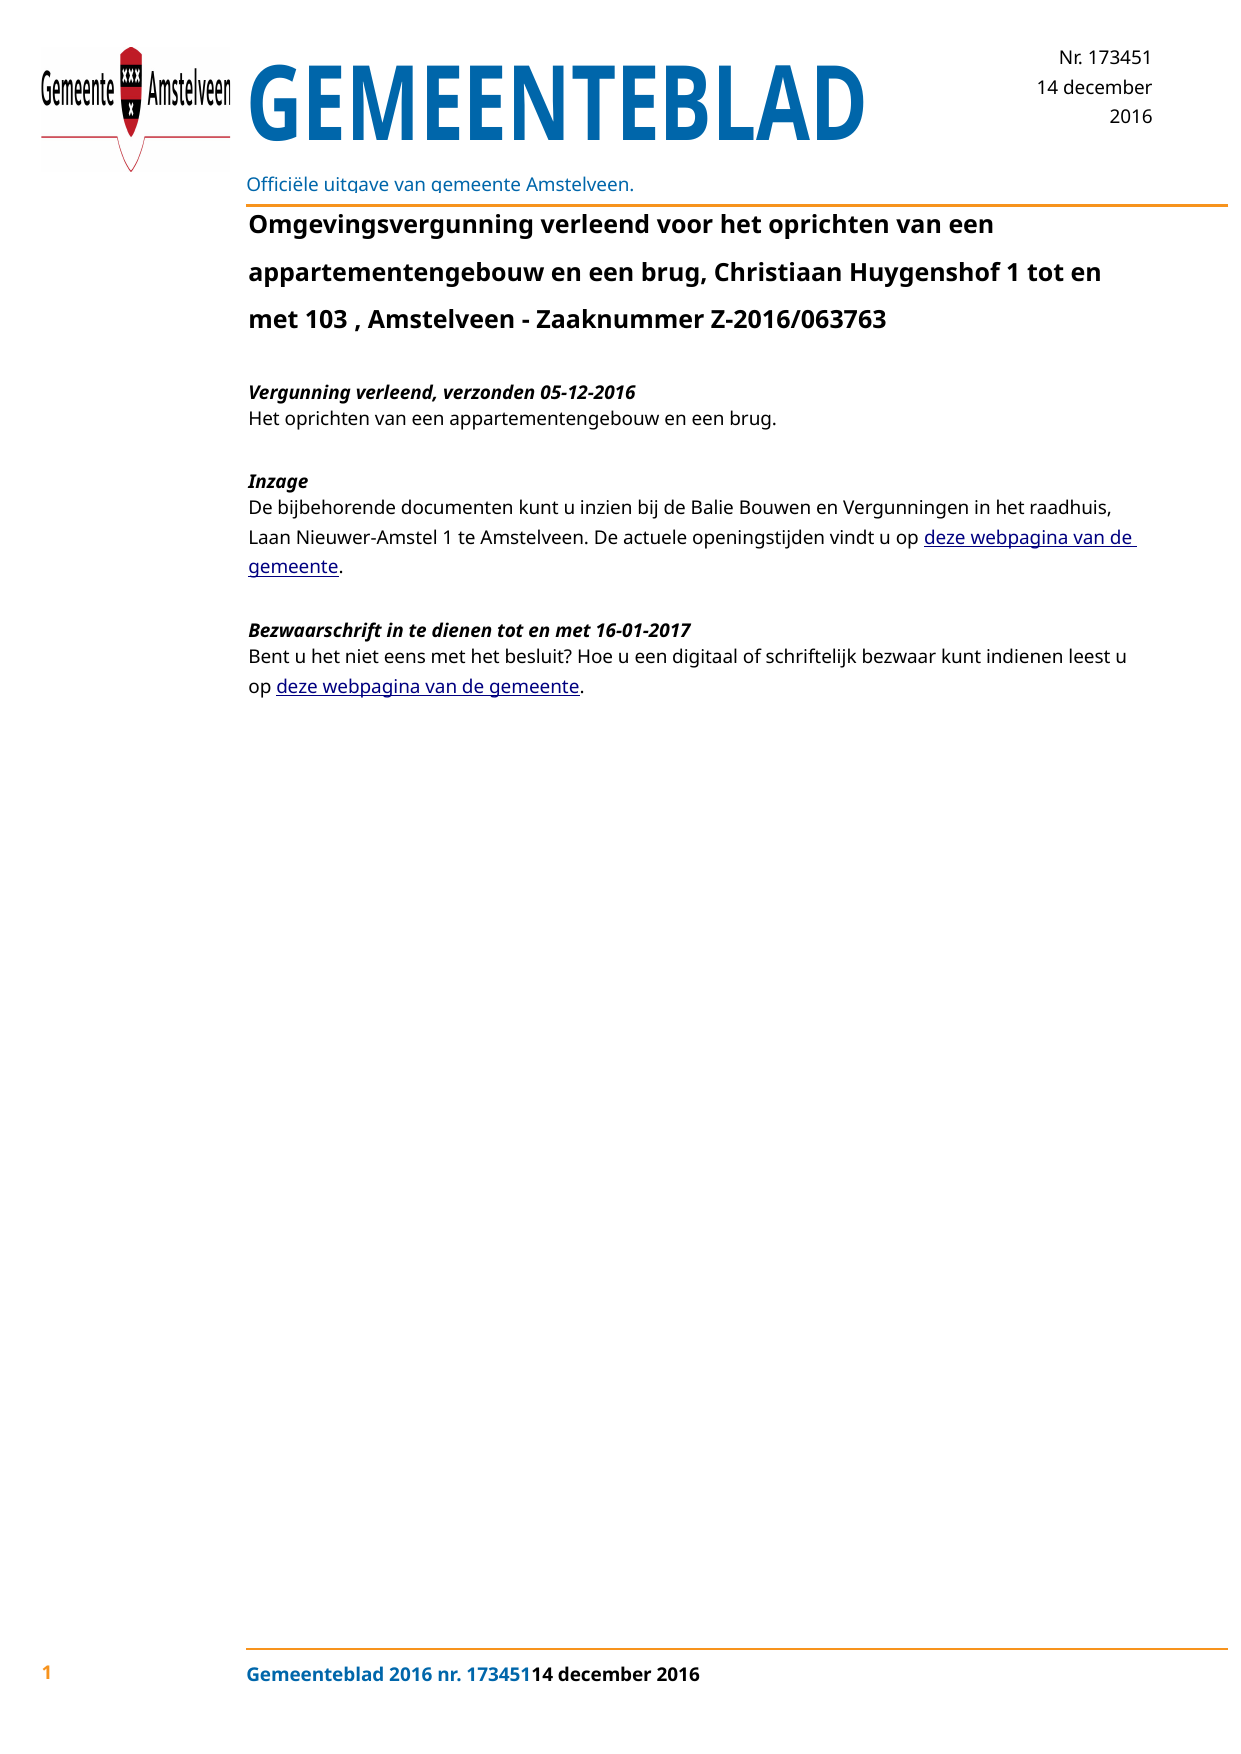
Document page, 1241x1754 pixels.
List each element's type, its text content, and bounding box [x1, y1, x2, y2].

text Omgevingsvergunning verleend voor het oprichten van een appartementengebouw en een brug, Christiaan Huygenshof 1 tot en met 103 , Amstelveen - Zaaknummer Z-2016/063763 [248, 207, 1152, 336]
picture [41, 47, 231, 172]
text De bijbehorende documenten kunt u inzien bij de Balie Bouwen en Vergunningen in het raadhuis, Laan Nieuwer-Amstel 1 te Amstelveen. De actuele openingstijden vindt u op deze webpagina van de gemeente. [248, 494, 1152, 579]
text Bezwaarschrift in te dienen tot en met 16-01-2017 [248, 618, 1152, 643]
text Inzage [248, 469, 1152, 494]
text Vergunning verleend, verzonden 05-12-2016 [248, 379, 1152, 405]
text Bent u het niet eens met het besluit? Hoe u een digitaal of schriftelijk bezwaar kunt indienen leest u op deze webpagina van de gemeente. [248, 643, 1152, 699]
text Het oprichten van een appartementengebouw en een brug. [248, 405, 1152, 431]
